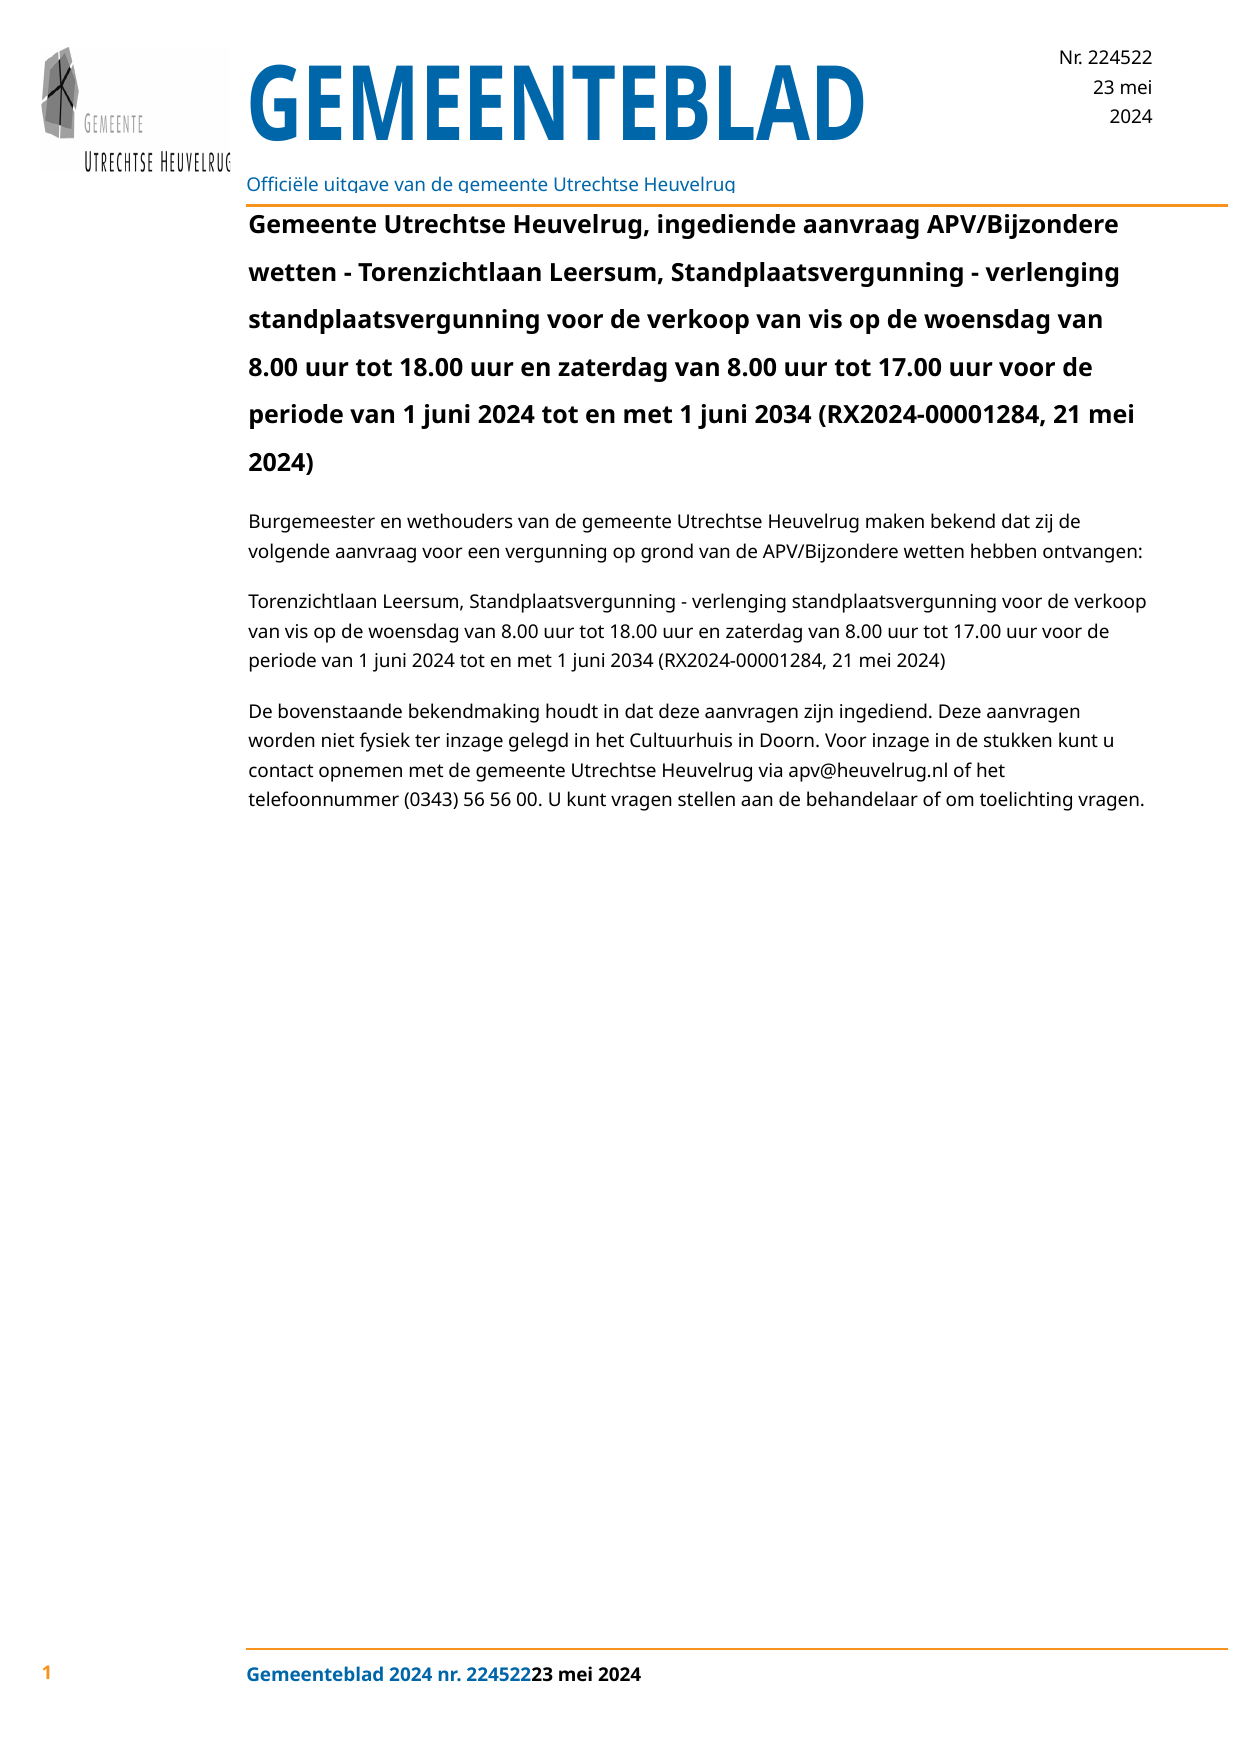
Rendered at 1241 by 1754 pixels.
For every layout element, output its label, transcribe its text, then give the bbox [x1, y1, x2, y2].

text Burgemeester en wethouders van de gemeente Utrechtse Heuvelrug maken bekend dat zij de volgende aanvraag voor een vergunning op grond van de APV/Bijzondere wetten hebben ontvangen: [248, 508, 1152, 564]
text Gemeente Utrechtse Heuvelrug, ingediende aanvraag APV/Bijzondere wetten - Torenzichtlaan Leersum, Standplaatsvergunning - verlenging standplaatsvergunning voor de verkoop van vis op de woensdag van 8.00 uur tot 18.00 uur en zaterdag van 8.00 uur tot 17.00 uur voor de periode van 1 juni 2024 tot en met 1 juni 2034 (RX2024-00001284, 21 mei 2024) [248, 207, 1152, 479]
picture [41, 47, 231, 172]
text Torenzichtlaan Leersum, Standplaatsvergunning - verlenging standplaatsvergunning voor de verkoop van vis op de woensdag van 8.00 uur tot 18.00 uur en zaterdag van 8.00 uur tot 17.00 uur voor de periode van 1 juni 2024 tot en met 1 juni 2034 (RX2024-00001284, 21 mei 2024) [248, 588, 1152, 673]
text De bovenstaande bekendmaking houdt in dat deze aanvragen zijn ingediend. Deze aanvragen worden niet fysiek ter inzage gelegd in het Cultuurhuis in Doorn. Voor inzage in de stukken kunt u contact opnemen met de gemeente Utrechtse Heuvelrug via apv@heuvelrug.nl of het telefoonnummer (0343) 56 56 00. U kunt vragen stellen aan de behandelaar of om toelichting vragen. [248, 698, 1152, 812]
